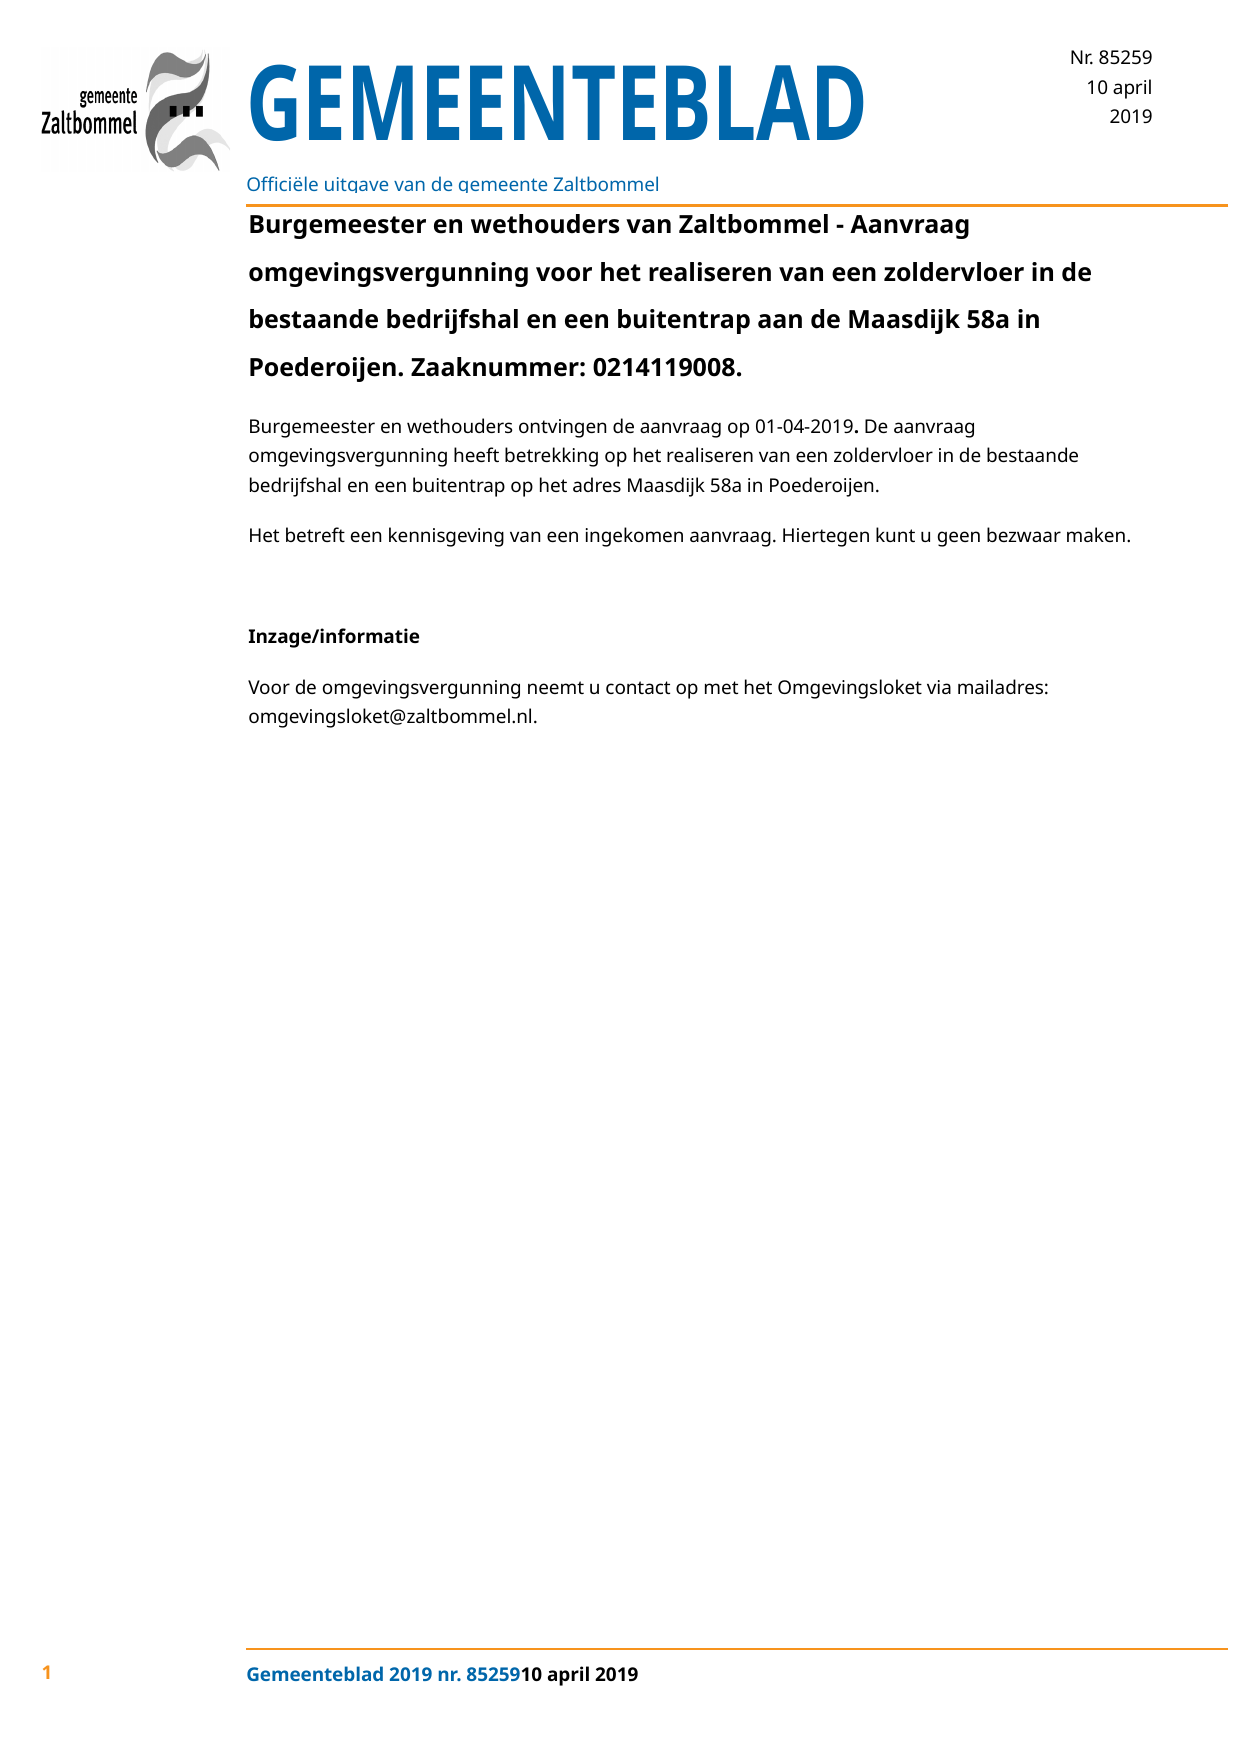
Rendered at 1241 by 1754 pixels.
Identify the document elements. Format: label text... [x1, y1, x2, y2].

text Inzage/informatie [248, 623, 1152, 649]
text Het betreft een kennisgeving van een ingekomen aanvraag. Hiertegen kunt u geen bezwaar maken. [248, 523, 1152, 548]
picture [41, 47, 231, 172]
text Burgemeester en wethouders ontvingen de aanvraag op 01-04-2019. De aanvraag omgevingsvergunning heeft betrekking op het realiseren van een zoldervloer in de bestaande bedrijfshal en een buitentrap op het adres Maasdijk 58a in Poederoijen. [248, 413, 1152, 498]
text Burgemeester en wethouders van Zaltbommel - Aanvraag omgevingsvergunning voor het realiseren van een zoldervloer in de bestaande bedrijfshal en een buitentrap aan de Maasdijk 58a in Poederoijen. Zaaknummer: 0214119008. [248, 207, 1152, 384]
text Voor de omgevingsvergunning neemt u contact op met het Omgevingsloket via mailadres: omgevingsloket@zaltbommel.nl. [248, 674, 1152, 729]
